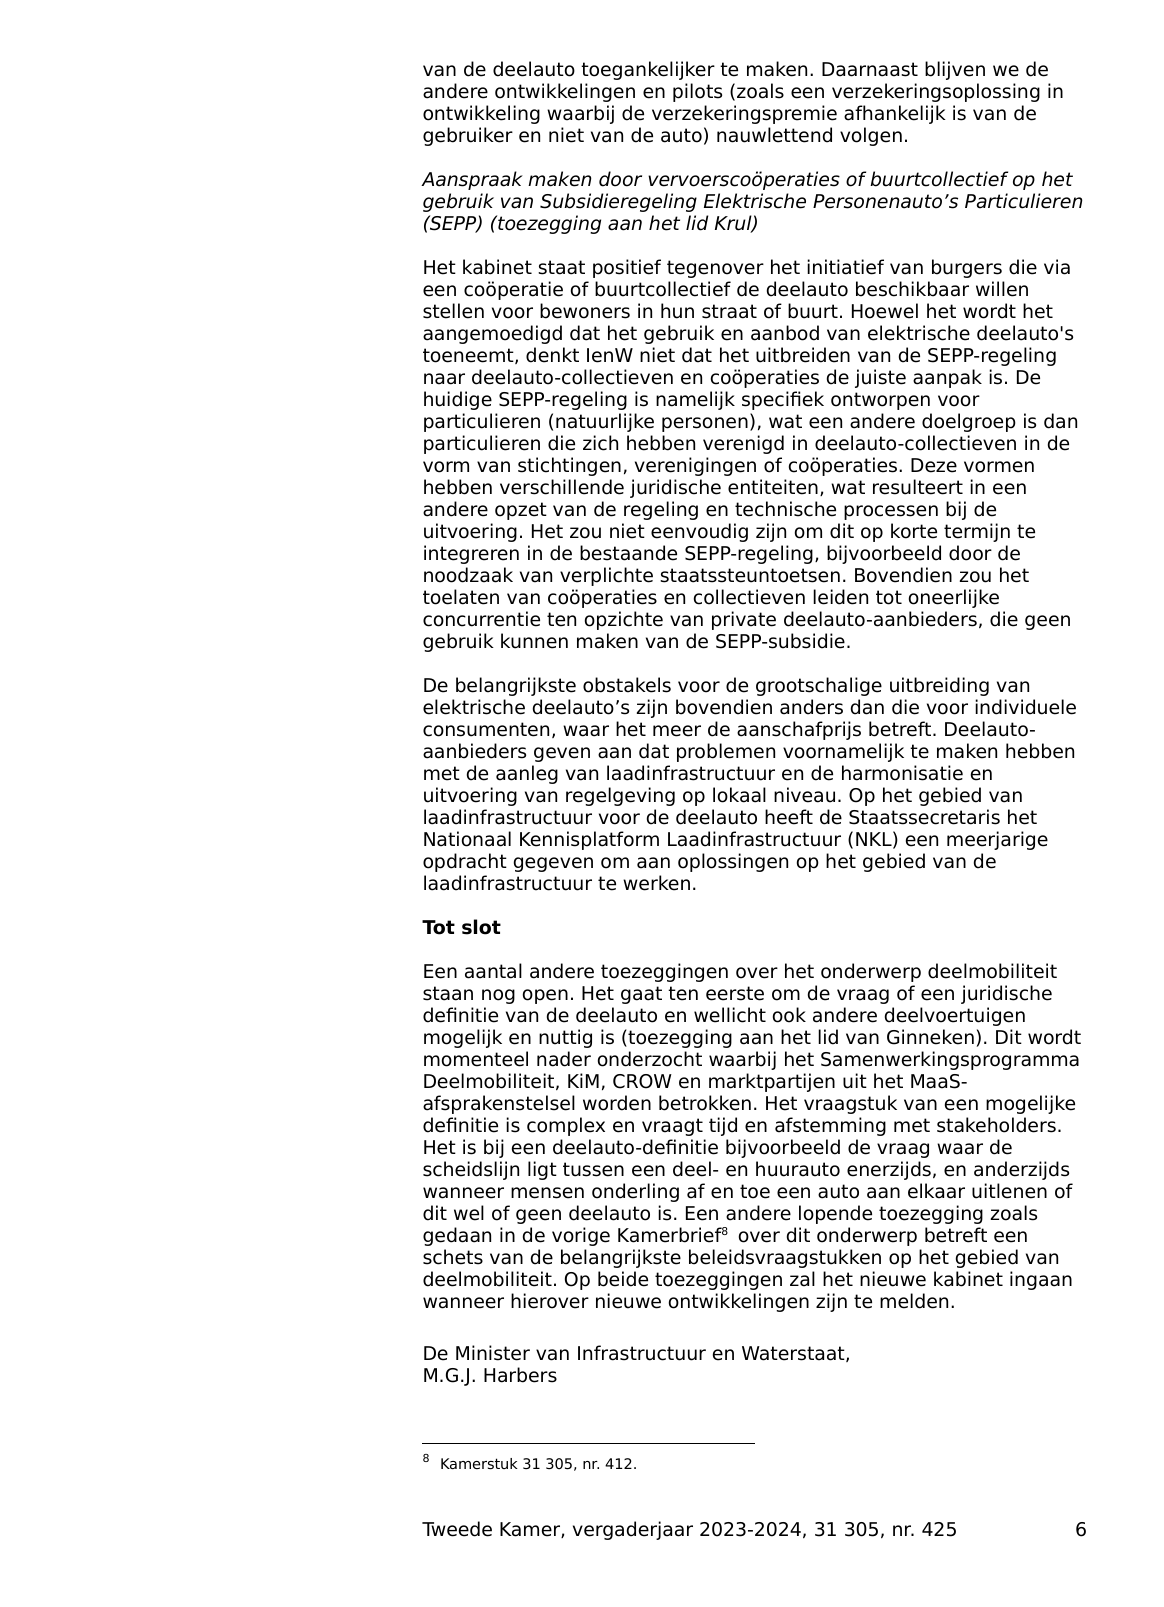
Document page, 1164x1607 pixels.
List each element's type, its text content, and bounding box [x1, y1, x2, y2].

text van de deelauto toegankelijker te maken. Daarnaast blijven we de andere ontwikkelingen en pilots (zoals een verzekeringsoplossing in ontwikkeling waarbij de verzekeringspremie afhankelijk is van de gebruiker en niet van de auto) nauwlettend volgen. [422, 59, 1087, 147]
text Een aantal andere toezeggingen over het onderwerp deelmobiliteit staan nog open. Het gaat ten eerste om de vraag of een juridische definitie van de deelauto en wellicht ook andere deelvoertuigen mogelijk en nuttig is (toezegging aan het lid van Ginneken). Dit wordt momenteel nader onderzocht waarbij het Samenwerkingsprogramma Deelmobiliteit, KiM, CROW en marktpartijen uit het MaaS-afsprakenstelsel worden betrokken. Het vraagstuk van een mogelijke definitie is complex en vraagt tijd en afstemming met stakeholders. Het is bij een deelauto-definitie bijvoorbeeld de vraag waar de scheidslijn ligt tussen een deel- en huurauto enerzijds, en anderzijds wanneer mensen onderling af en toe een auto aan elkaar uitlenen of dit wel of geen deelauto is. Een andere lopende toezegging zoals gedaan in de vorige Kamerbrief over dit onderwerp betreft een schets van de belangrijkste beleidsvraagstukken op het gebied van deelmobiliteit. Op beide toezeggingen zal het nieuwe kabinet ingaan wanneer hierover nieuwe ontwikkelingen zijn te melden. [422, 961, 1087, 1313]
text De belangrijkste obstakels voor de grootschalige uitbreiding van elektrische deelauto’s zijn bovendien anders dan die voor individuele consumenten, waar het meer de aanschafprijs betreft. Deelauto-aanbieders geven aan dat problemen voornamelijk te maken hebben met de aanleg van laadinfrastructuur en de harmonisatie en uitvoering van regelgeving op lokaal niveau. Op het gebied van laadinfrastructuur voor de deelauto heeft de Staatssecretaris het Nationaal Kennisplatform Laadinfrastructuur (NKL) een meerjarige opdracht gegeven om aan oplossingen op het gebied van de laadinfrastructuur te werken. [422, 675, 1087, 895]
subtitle Aanspraak maken door vervoerscoöperaties of buurtcollectief op het gebruik van Subsidieregeling Elektrische Personenauto’s Particulieren (SEPP) (toezegging aan het lid Krul) [422, 169, 1087, 235]
subtitle Tot slot [422, 917, 1087, 939]
text De Minister van Infrastructuur en Waterstaat, M.G.J. Harbers [422, 1343, 1087, 1387]
text Het kabinet staat positief tegenover het initiatief van burgers die via een coöperatie of buurtcollectief de deelauto beschikbaar willen stellen voor bewoners in hun straat of buurt. Hoewel het wordt het aangemoedigd dat het gebruik en aanbod van elektrische deelauto's toeneemt, denkt IenW niet dat het uitbreiden van de SEPP-regeling naar deelauto-collectieven en coöperaties de juiste aanpak is. De huidige SEPP-regeling is namelijk specifiek ontworpen voor particulieren (natuurlijke personen), wat een andere doelgroep is dan particulieren die zich hebben verenigd in deelauto-collectieven in de vorm van stichtingen, verenigingen of coöperaties. Deze vormen hebben verschillende juridische entiteiten, wat resulteert in een andere opzet van de regeling en technische processen bij de uitvoering. Het zou niet eenvoudig zijn om dit op korte termijn te integreren in de bestaande SEPP-regeling, bijvoorbeeld door de noodzaak van verplichte staatssteuntoetsen. Bovendien zou het toelaten van coöperaties en collectieven leiden tot oneerlijke concurrentie ten opzichte van private deelauto-aanbieders, die geen gebruik kunnen maken van de SEPP-subsidie. [422, 257, 1087, 653]
text Kamerstuk 31 305, nr. 412. [422, 1452, 1087, 1474]
